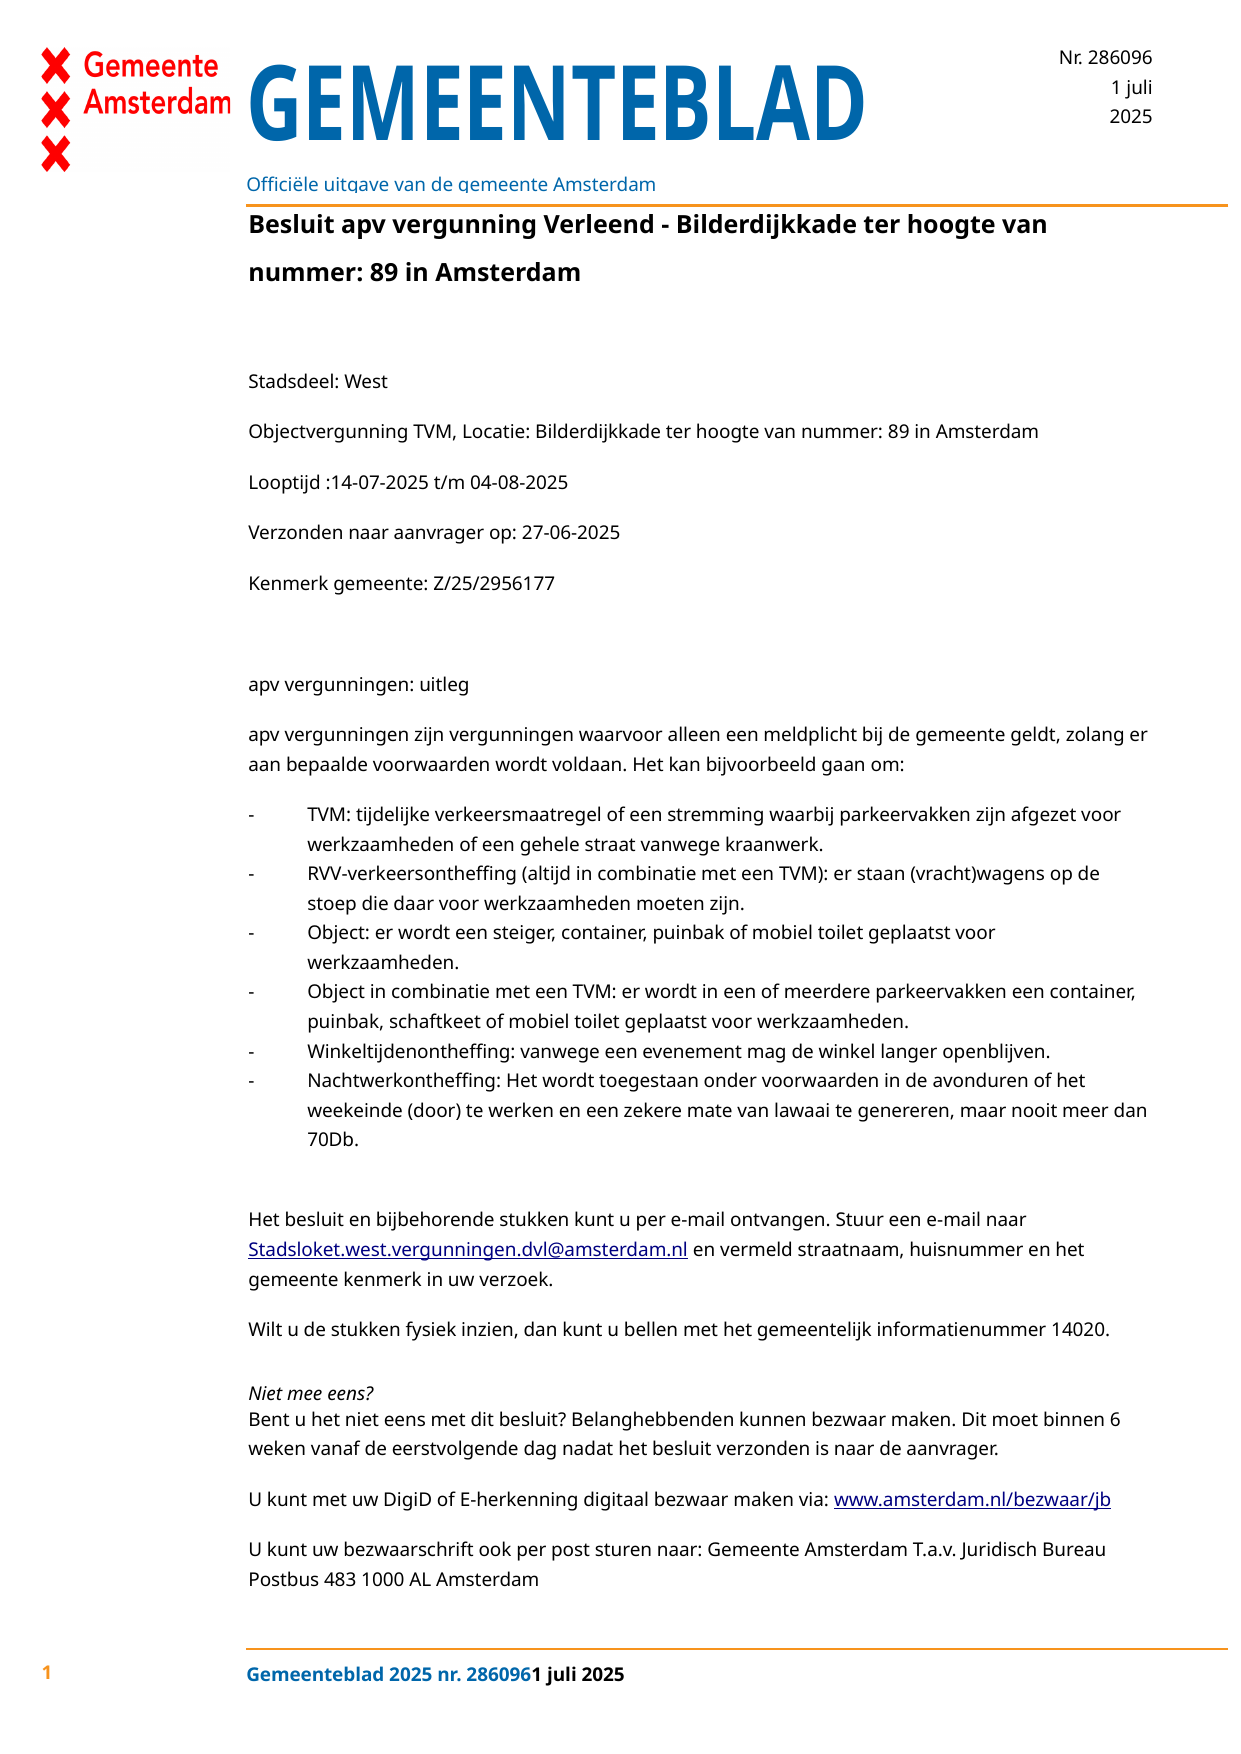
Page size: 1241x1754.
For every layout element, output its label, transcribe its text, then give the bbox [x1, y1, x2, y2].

text Kenmerk gemeente: Z/25/2956177 [248, 570, 1152, 596]
list Nachtwerkontheffing: Het wordt toegestaan onder voorwaarden in de avonduren of het weekeinde (door) te werken en een zekere mate van lawaai te genereren, maar nooit meer dan 70Db. [248, 1067, 1152, 1152]
text U kunt met uw DigiD of E-herkenning digitaal bezwaar maken via: www.amsterdam.nl/bezwaar/jb [248, 1486, 1152, 1512]
list RVV-verkeersontheffing (altijd in combinatie met een TVM): er staan (vracht)wagens op de stoep die daar voor werkzaamheden moeten zijn. [248, 860, 1152, 916]
text Het besluit en bijbehorende stukken kunt u per e-mail ontvangen. Stuur een e-mail naar Stadsloket.west.vergunningen.dvl@amsterdam.nl en vermeld straatnaam, huisnummer en het gemeente kenmerk in uw verzoek. [248, 1207, 1152, 1292]
list Winkeltijdenontheffing: vanwege een evenement mag de winkel langer openblijven. [248, 1038, 1152, 1064]
text apv vergunningen: uitleg [248, 671, 1152, 697]
text apv vergunningen zijn vergunningen waarvoor alleen een meldplicht bij de gemeente geldt, zolang er aan bepaalde voorwaarden wordt voldaan. Het kan bijvoorbeeld gaan om: [248, 721, 1152, 777]
text Objectvergunning TVM, Locatie: Bilderdijkkade ter hoogte van nummer: 89 in Amsterdam [248, 419, 1152, 444]
text Wilt u de stukken fysiek inzien, dan kunt u bellen met het gemeentelijk informatienummer 14020. [248, 1316, 1152, 1342]
text Niet mee eens? [248, 1380, 1152, 1406]
list TVM: tijdelijke verkeersmaatregel of een stremming waarbij parkeervakken zijn afgezet voor werkzaamheden of een gehele straat vanwege kraanwerk. [248, 801, 1152, 857]
list Object in combinatie met een TVM: er wordt in een of meerdere parkeervakken een container, puinbak, schaftkeet of mobiel toilet geplaatst voor werkzaamheden. [248, 979, 1152, 1034]
text Besluit apv vergunning Verleend - Bilderdijkkade ter hoogte van nummer: 89 in Amsterdam [248, 207, 1152, 288]
text Verzonden naar aanvrager op: 27-06-2025 [248, 519, 1152, 545]
text U kunt uw bezwaarschrift ook per post sturen naar: Gemeente Amsterdam T.a.v. Juridisch Bureau Postbus 483 1000 AL Amsterdam [248, 1536, 1152, 1592]
picture [41, 47, 231, 172]
list Object: er wordt een steiger, container, puinbak of mobiel toilet geplaatst voor werkzaamheden. [248, 919, 1152, 975]
text Bent u het niet eens met dit besluit? Belanghebbenden kunnen bezwaar maken. Dit moet binnen 6 weken vanaf de eerstvolgende dag nadat het besluit verzonden is naar de aanvrager. [248, 1406, 1152, 1461]
text Looptijd :14-07-2025 t/m 04-08-2025 [248, 469, 1152, 495]
text Stadsdeel: West [248, 368, 1152, 394]
